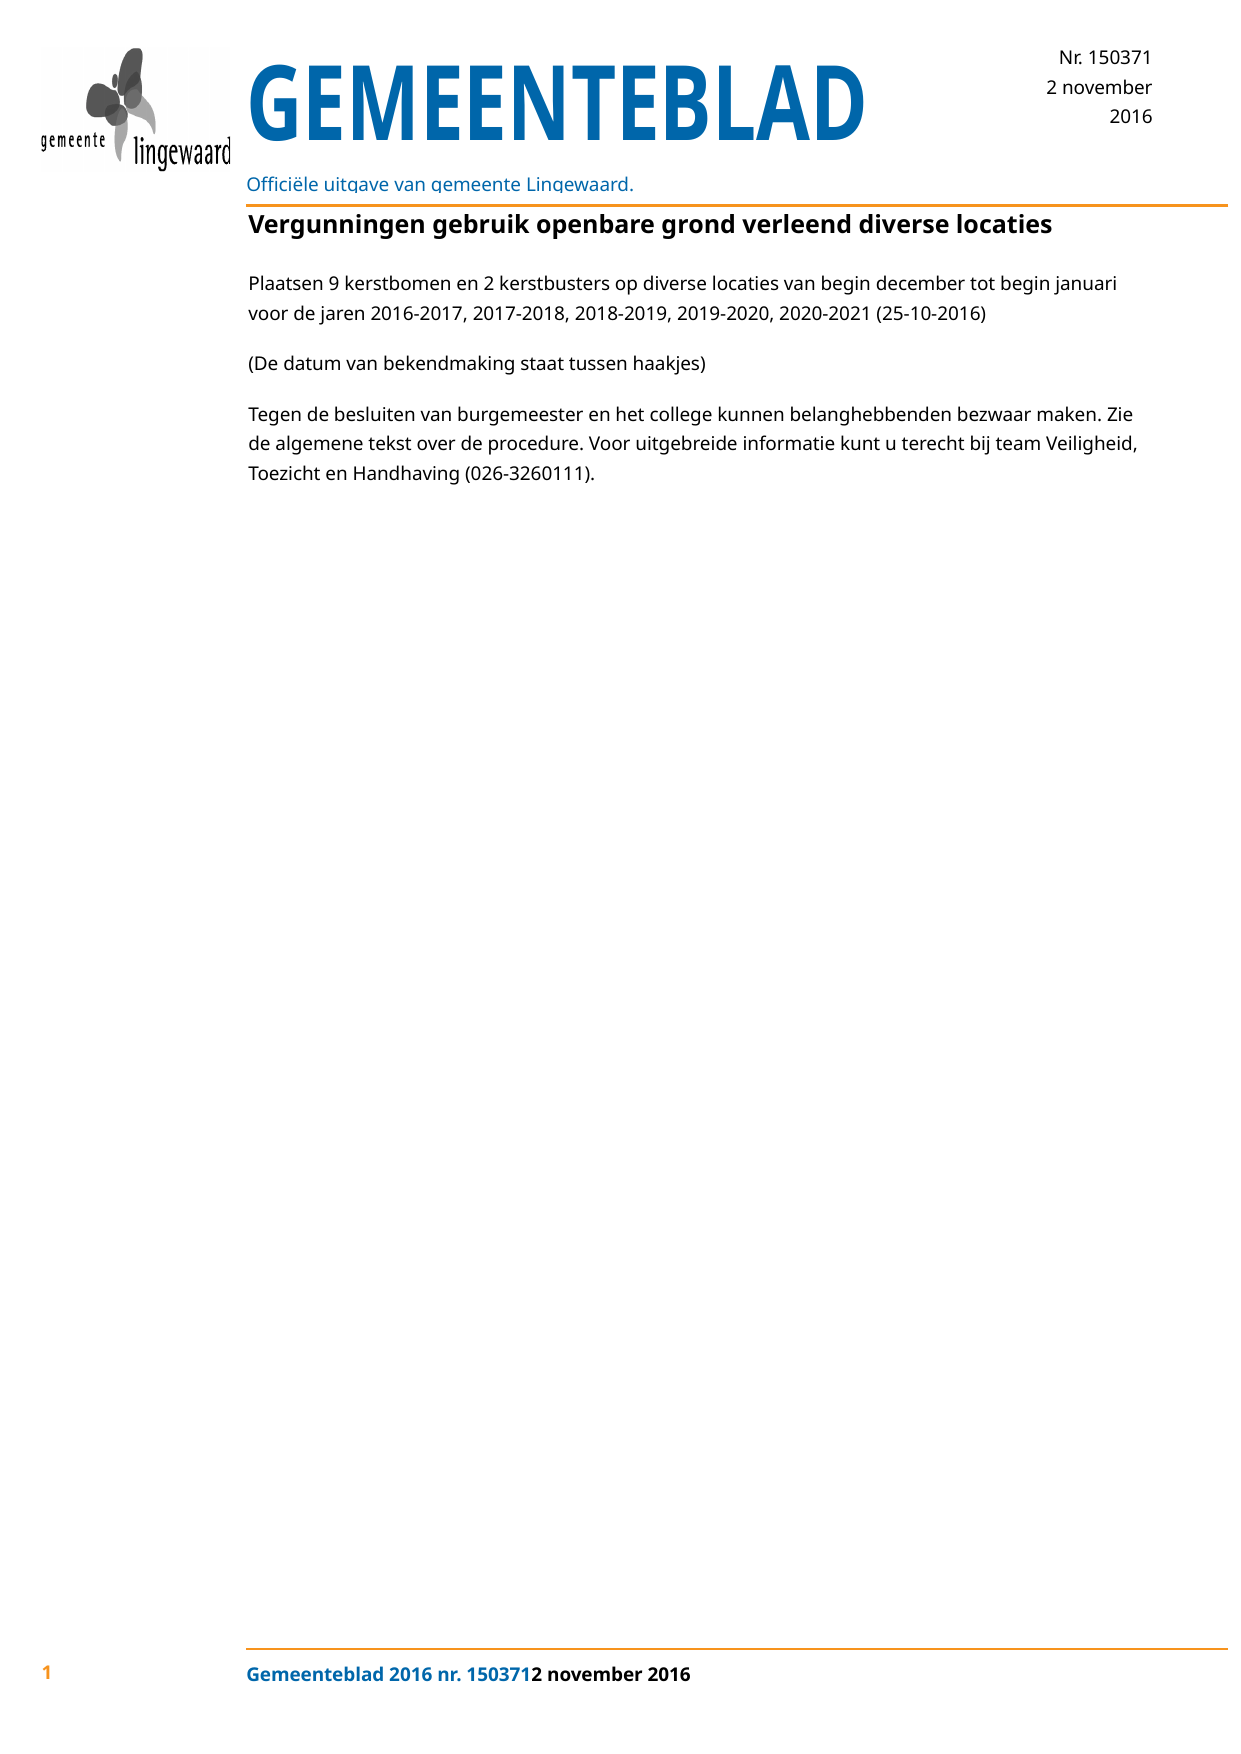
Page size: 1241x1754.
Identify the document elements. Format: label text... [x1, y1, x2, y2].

text (De datum van bekendmaking staat tussen haakjes) [248, 350, 1152, 376]
picture [41, 47, 231, 172]
text Plaatsen 9 kerstbomen en 2 kerstbusters op diverse locaties van begin december tot begin januari voor de jaren 2016-2017, 2017-2018, 2018-2019, 2019-2020, 2020-2021 (25-10-2016) [248, 270, 1152, 326]
text Tegen de besluiten van burgemeester en het college kunnen belanghebbenden bezwaar maken. Zie de algemene tekst over de procedure. Voor uitgebreide informatie kunt u terecht bij team Veiligheid, Toezicht en Handhaving (026-3260111). [248, 401, 1152, 486]
text Vergunningen gebruik openbare grond verleend diverse locaties [248, 207, 1152, 241]
